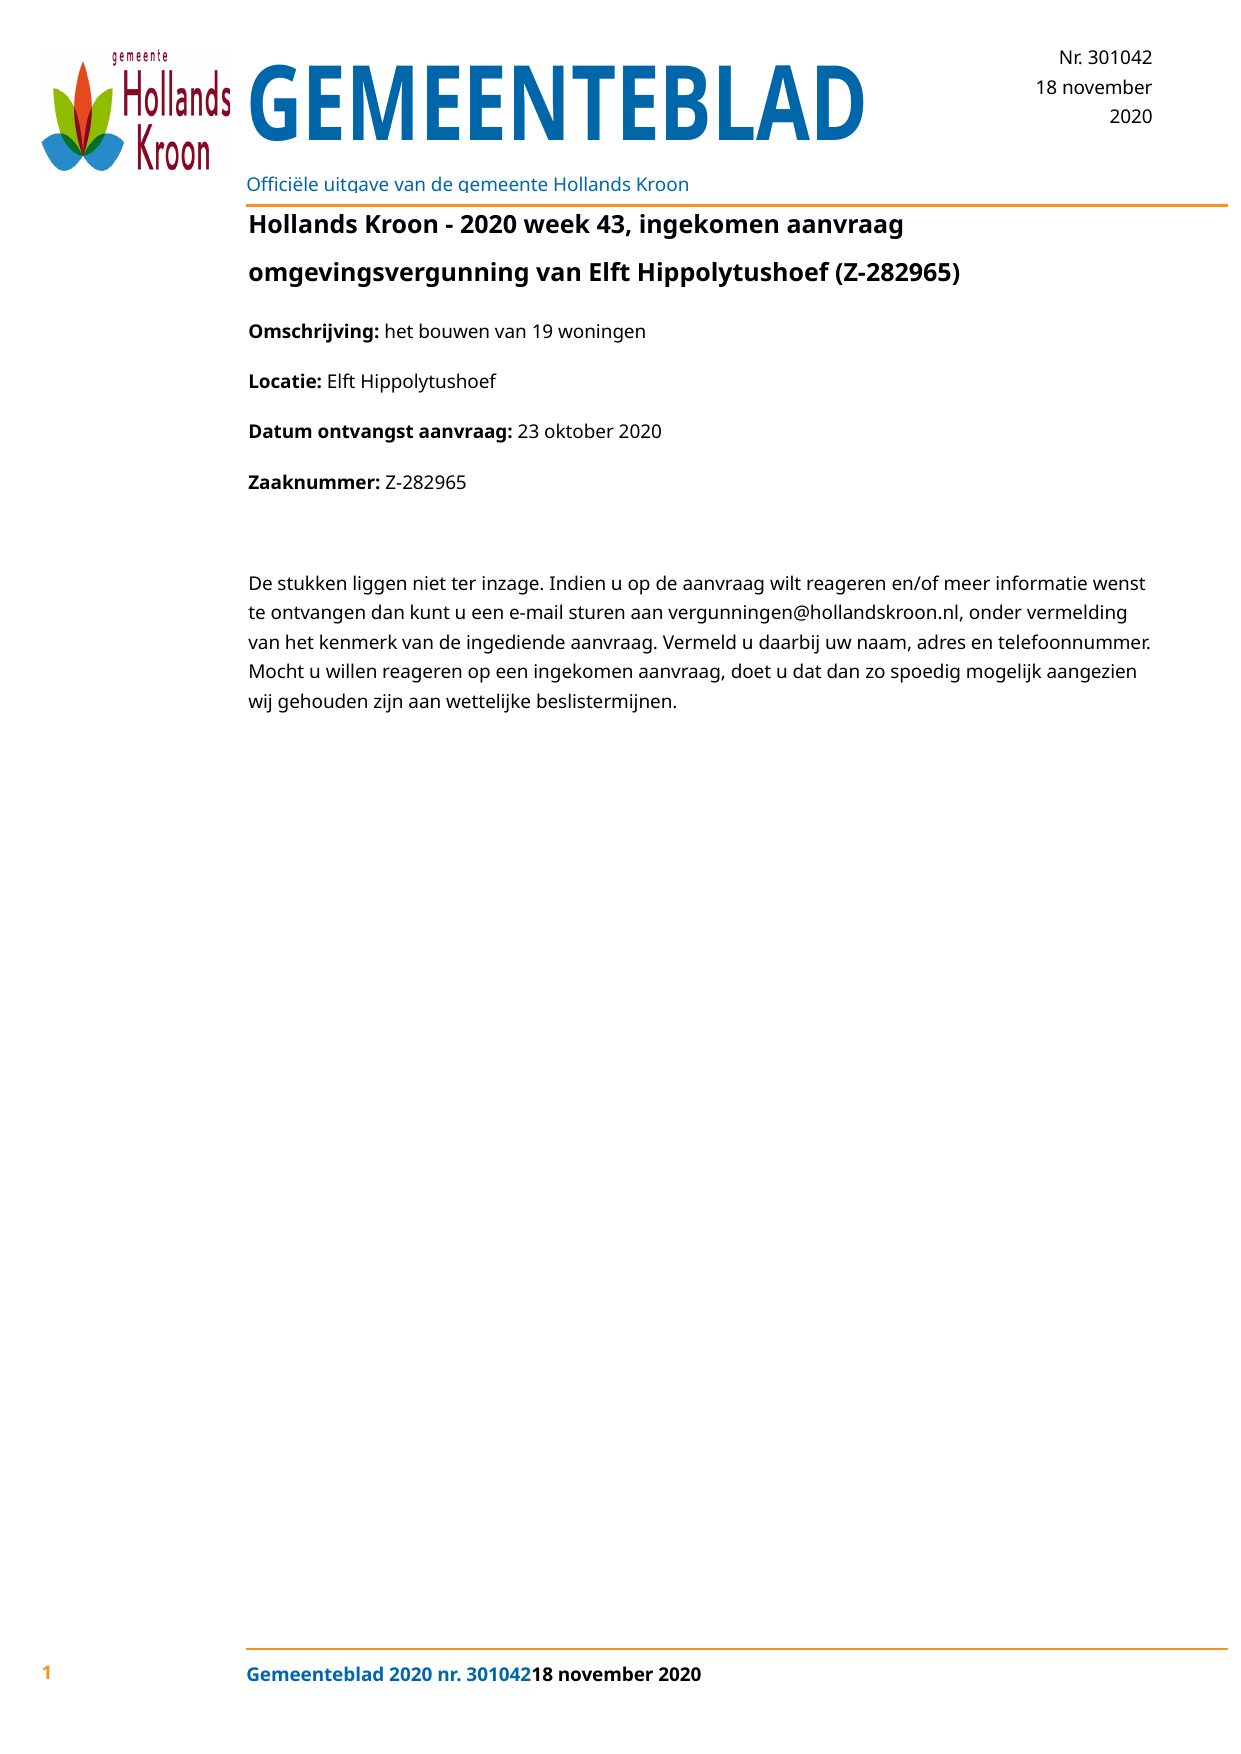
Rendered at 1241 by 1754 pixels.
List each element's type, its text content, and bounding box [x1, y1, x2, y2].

text Hollands Kroon - 2020 week 43, ingekomen aanvraag omgevingsvergunning van Elft Hippolytushoef (Z-282965) [248, 207, 1152, 288]
picture [41, 47, 231, 172]
text Omschrijving: het bouwen van 19 woningen [248, 318, 1152, 344]
text De stukken liggen niet ter inzage. Indien u op de aanvraag wilt reageren en/of meer informatie wenst te ontvangen dan kunt u een e-mail sturen aan vergunningen@hollandskroon.nl, onder vermelding van het kenmerk van de ingediende aanvraag. Vermeld u daarbij uw naam, adres en telefoonnummer. Mocht u willen reageren op een ingekomen aanvraag, doet u dat dan zo spoedig mogelijk aangezien wij gehouden zijn aan wettelijke beslistermijnen. [248, 570, 1152, 714]
text Zaaknummer: Z-282965 [248, 469, 1152, 495]
text Datum ontvangst aanvraag: 23 oktober 2020 [248, 419, 1152, 444]
text Locatie: Elft Hippolytushoef [248, 368, 1152, 394]
